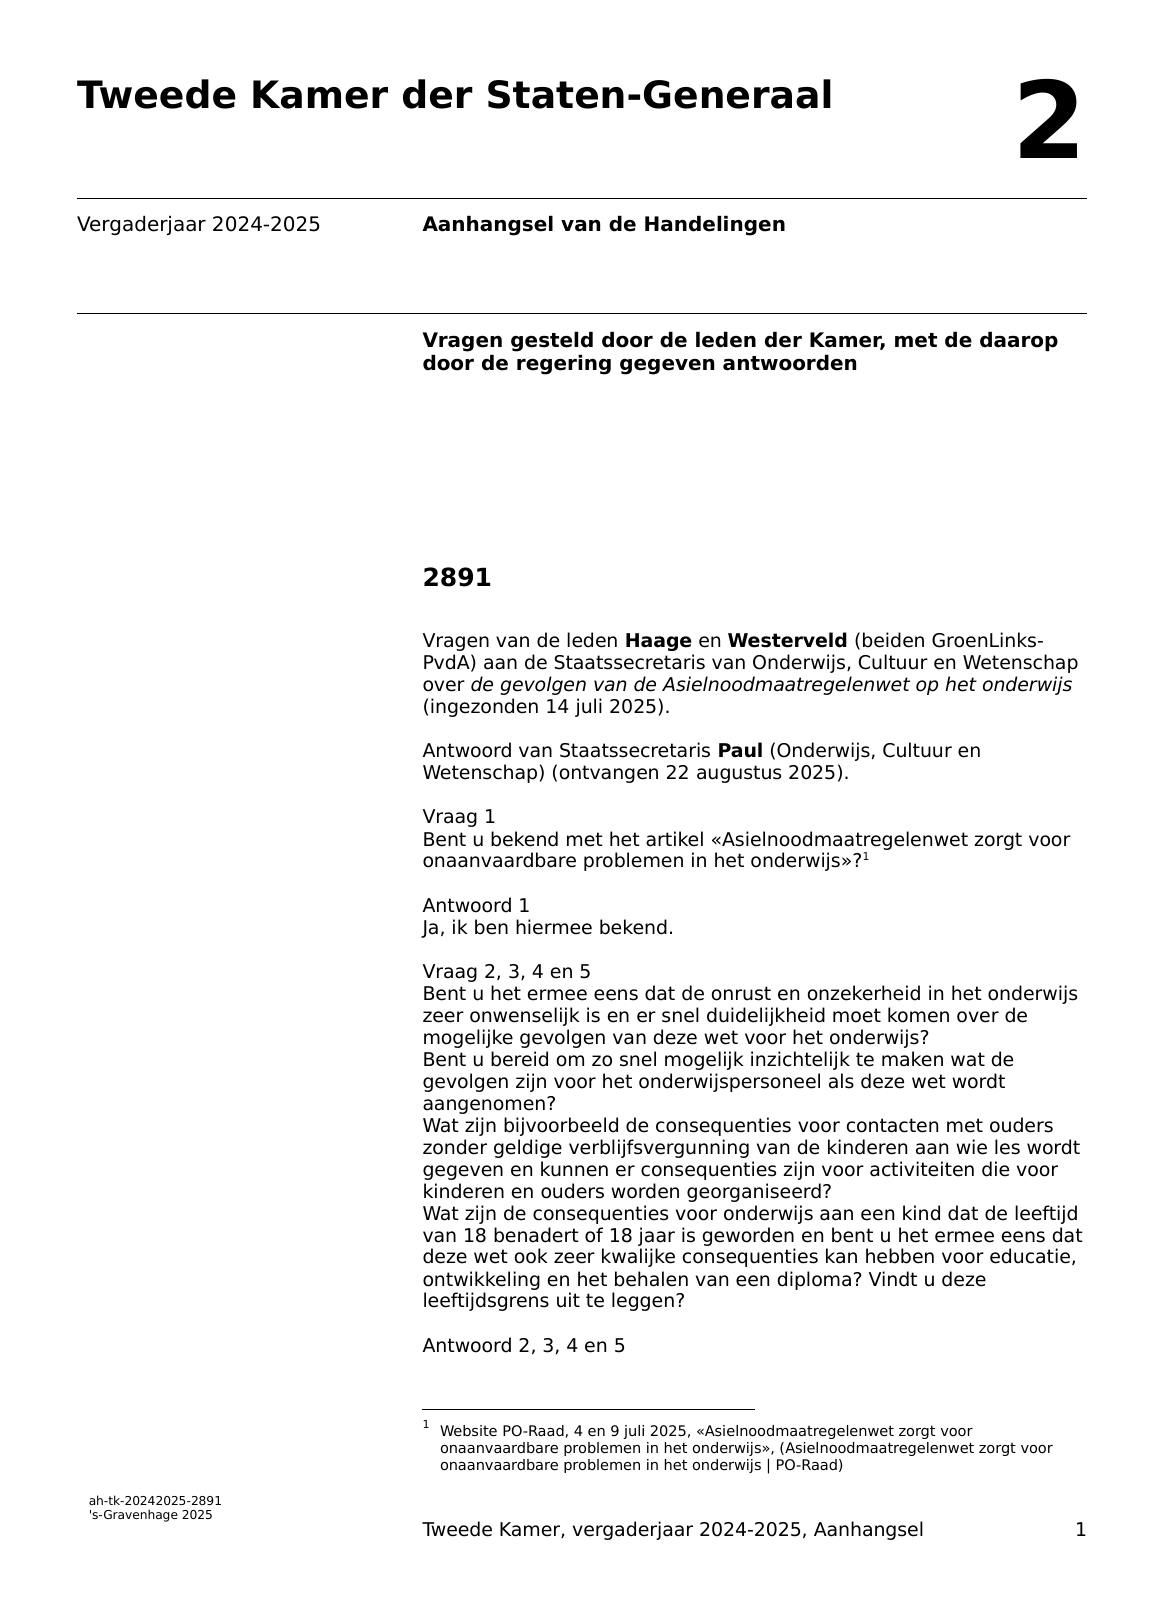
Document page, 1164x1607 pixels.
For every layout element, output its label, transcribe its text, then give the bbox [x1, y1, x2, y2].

text 2891 [422, 563, 1087, 592]
text 's-Gravenhage 2025 [88, 1508, 323, 1522]
table_cell Vergaderjaar 2024-2025 [77, 199, 422, 313]
text Antwoord van Staatssecretaris Paul (Onderwijs, Cultuur en Wetenschap) (ontvangen 22 augustus 2025). [422, 740, 1087, 784]
text Wat zijn de consequenties voor onderwijs aan een kind dat de leeftijd van 18 benadert of 18 jaar is geworden en bent u het ermee eens dat deze wet ook zeer kwalijke consequenties kan hebben voor educatie, ontwikkeling en het behalen van een diploma? Vindt u deze leeftijdsgrens uit te leggen? [422, 1202, 1087, 1312]
text Bent u het ermee eens dat de onrust en onzekerheid in het onderwijs zeer onwenselijk is en er snel duidelijkheid moet komen over de mogelijke gevolgen van deze wet voor het onderwijs? [422, 983, 1087, 1049]
table_cell [77, 314, 422, 375]
text Ja, ik ben hiermee bekend. [422, 917, 1087, 938]
text Vraag 1 [422, 806, 1087, 828]
text Wat zijn bijvoorbeeld de consequenties voor contacten met ouders zonder geldige verblijfsvergunning van de kinderen aan wie les wordt gegeven en kunnen er consequenties zijn voor activiteiten die voor kinderen en ouders worden georganiseerd? [422, 1114, 1087, 1202]
text Antwoord 2, 3, 4 en 5 [422, 1334, 1087, 1357]
table_header Tweede Kamer der Staten-Generaal [77, 59, 886, 198]
table_cell Aanhangsel van de Handelingen [422, 199, 1087, 313]
text Vragen van de leden Haage en Westerveld (beiden GroenLinks-PvdA) aan de Staatssecretaris van Onderwijs, Cultuur en Wetenschap over de gevolgen van de Asielnoodmaatregelenwet op het onderwijs (ingezonden 14 juli 2025). [422, 630, 1087, 718]
text Vraag 2, 3, 4 en 5 [422, 961, 1087, 983]
table_cell Vragen gesteld door de leden der Kamer, met de daarop door de regering gegeven antwoorden [422, 314, 1087, 375]
table_header 2 [886, 59, 1087, 198]
text ah-tk-20242025-2891 [88, 1494, 323, 1508]
text Website PO-Raad, 4 en 9 juli 2025, «Asielnoodmaatregelenwet zorgt voor onaanvaardbare problemen in het onderwijs», (Asielnoodmaatregelenwet zorgt voor onaanvaardbare problemen in het onderwijs | PO-Raad) [422, 1418, 1087, 1474]
text Bent u bekend met het artikel «Asielnoodmaatregelenwet zorgt voor onaanvaardbare problemen in het onderwijs»? [422, 828, 1087, 872]
text Antwoord 1 [422, 894, 1087, 917]
text Bent u bereid om zo snel mogelijk inzichtelijk te maken wat de gevolgen zijn voor het onderwijspersoneel als deze wet wordt aangenomen? [422, 1049, 1087, 1114]
